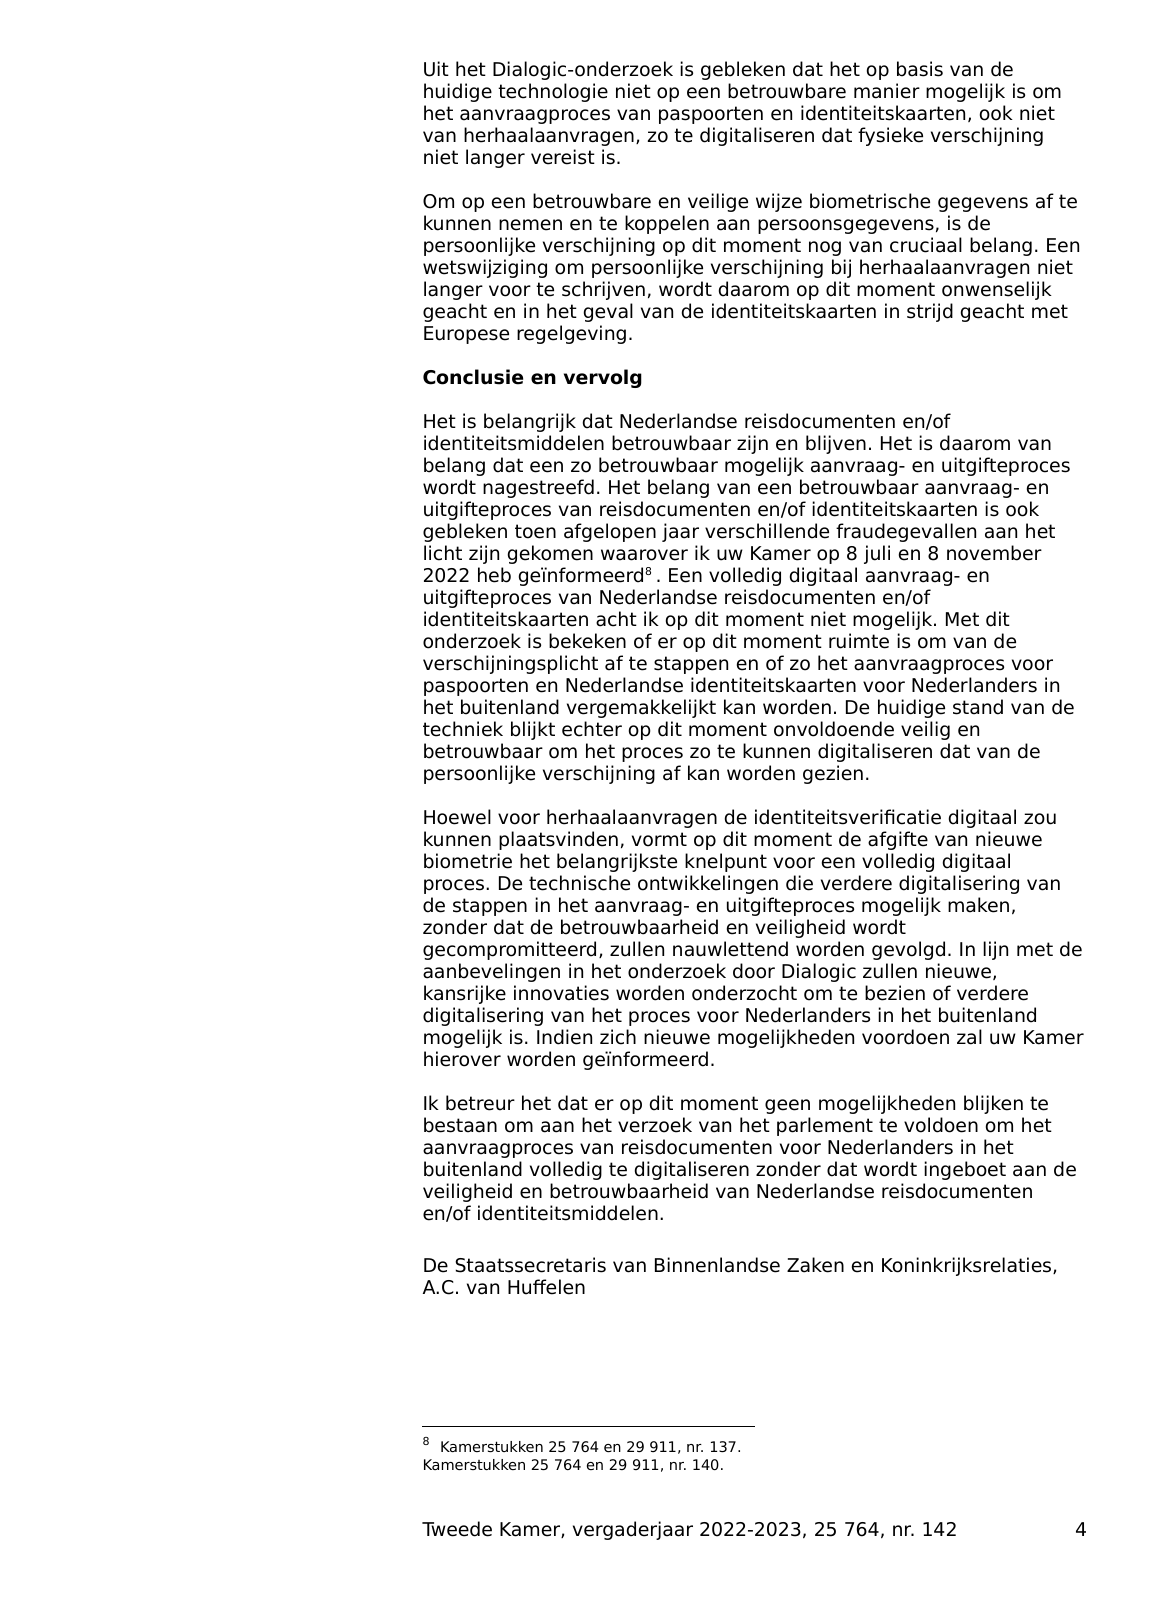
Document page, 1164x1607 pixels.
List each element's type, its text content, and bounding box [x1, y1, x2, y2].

text Kamerstukken 25 764 en 29 911, nr. 137. [422, 1435, 1087, 1457]
subtitle Conclusie en vervolg [422, 367, 1087, 389]
text Uit het Dialogic-onderzoek is gebleken dat het op basis van de huidige technologie niet op een betrouwbare manier mogelijk is om het aanvraagproces van paspoorten en identiteitskaarten, ook niet van herhaalaanvragen, zo te digitaliseren dat fysieke verschijning niet langer vereist is. [422, 59, 1087, 169]
text Ik betreur het dat er op dit moment geen mogelijkheden blijken te bestaan om aan het verzoek van het parlement te voldoen om het aanvraagproces van reisdocumenten voor Nederlanders in het buitenland volledig te digitaliseren zonder dat wordt ingeboet aan de veiligheid en betrouwbaarheid van Nederlandse reisdocumenten en/of identiteitsmiddelen. [422, 1093, 1087, 1225]
text Het is belangrijk dat Nederlandse reisdocumenten en/of identiteitsmiddelen betrouwbaar zijn en blijven. Het is daarom van belang dat een zo betrouwbaar mogelijk aanvraag- en uitgifteproces wordt nagestreefd. Het belang van een betrouwbaar aanvraag- en uitgifteproces van reisdocumenten en/of identiteitskaarten is ook gebleken toen afgelopen jaar verschillende fraudegevallen aan het licht zijn gekomen waarover ik uw Kamer op 8 juli en 8 november 2022 heb geïnformeerd. Een volledig digitaal aanvraag- en uitgifteproces van Nederlandse reisdocumenten en/of identiteitskaarten acht ik op dit moment niet mogelijk. Met dit onderzoek is bekeken of er op dit moment ruimte is om van de verschijningsplicht af te stappen en of zo het aanvraagproces voor paspoorten en Nederlandse identiteitskaarten voor Nederlanders in het buitenland vergemakkelijkt kan worden. De huidige stand van de techniek blijkt echter op dit moment onvoldoende veilig en betrouwbaar om het proces zo te kunnen digitaliseren dat van de persoonlijke verschijning af kan worden gezien. [422, 411, 1087, 785]
text De Staatssecretaris van Binnenlandse Zaken en Koninkrijksrelaties, A.C. van Huffelen [422, 1255, 1087, 1299]
text Om op een betrouwbare en veilige wijze biometrische gegevens af te kunnen nemen en te koppelen aan persoonsgegevens, is de persoonlijke verschijning op dit moment nog van cruciaal belang. Een wetswijziging om persoonlijke verschijning bij herhaalaanvragen niet langer voor te schrijven, wordt daarom op dit moment onwenselijk geacht en in het geval van de identiteitskaarten in strijd geacht met Europese regelgeving. [422, 191, 1087, 345]
text Kamerstukken 25 764 en 29 911, nr. 140. [422, 1457, 1087, 1474]
text Hoewel voor herhaalaanvragen de identiteitsverificatie digitaal zou kunnen plaatsvinden, vormt op dit moment de afgifte van nieuwe biometrie het belangrijkste knelpunt voor een volledig digitaal proces. De technische ontwikkelingen die verdere digitalisering van de stappen in het aanvraag- en uitgifteproces mogelijk maken, zonder dat de betrouwbaarheid en veiligheid wordt gecompromitteerd, zullen nauwlettend worden gevolgd. In lijn met de aanbevelingen in het onderzoek door Dialogic zullen nieuwe, kansrijke innovaties worden onderzocht om te bezien of verdere digitalisering van het proces voor Nederlanders in het buitenland mogelijk is. Indien zich nieuwe mogelijkheden voordoen zal uw Kamer hierover worden geïnformeerd. [422, 807, 1087, 1071]
